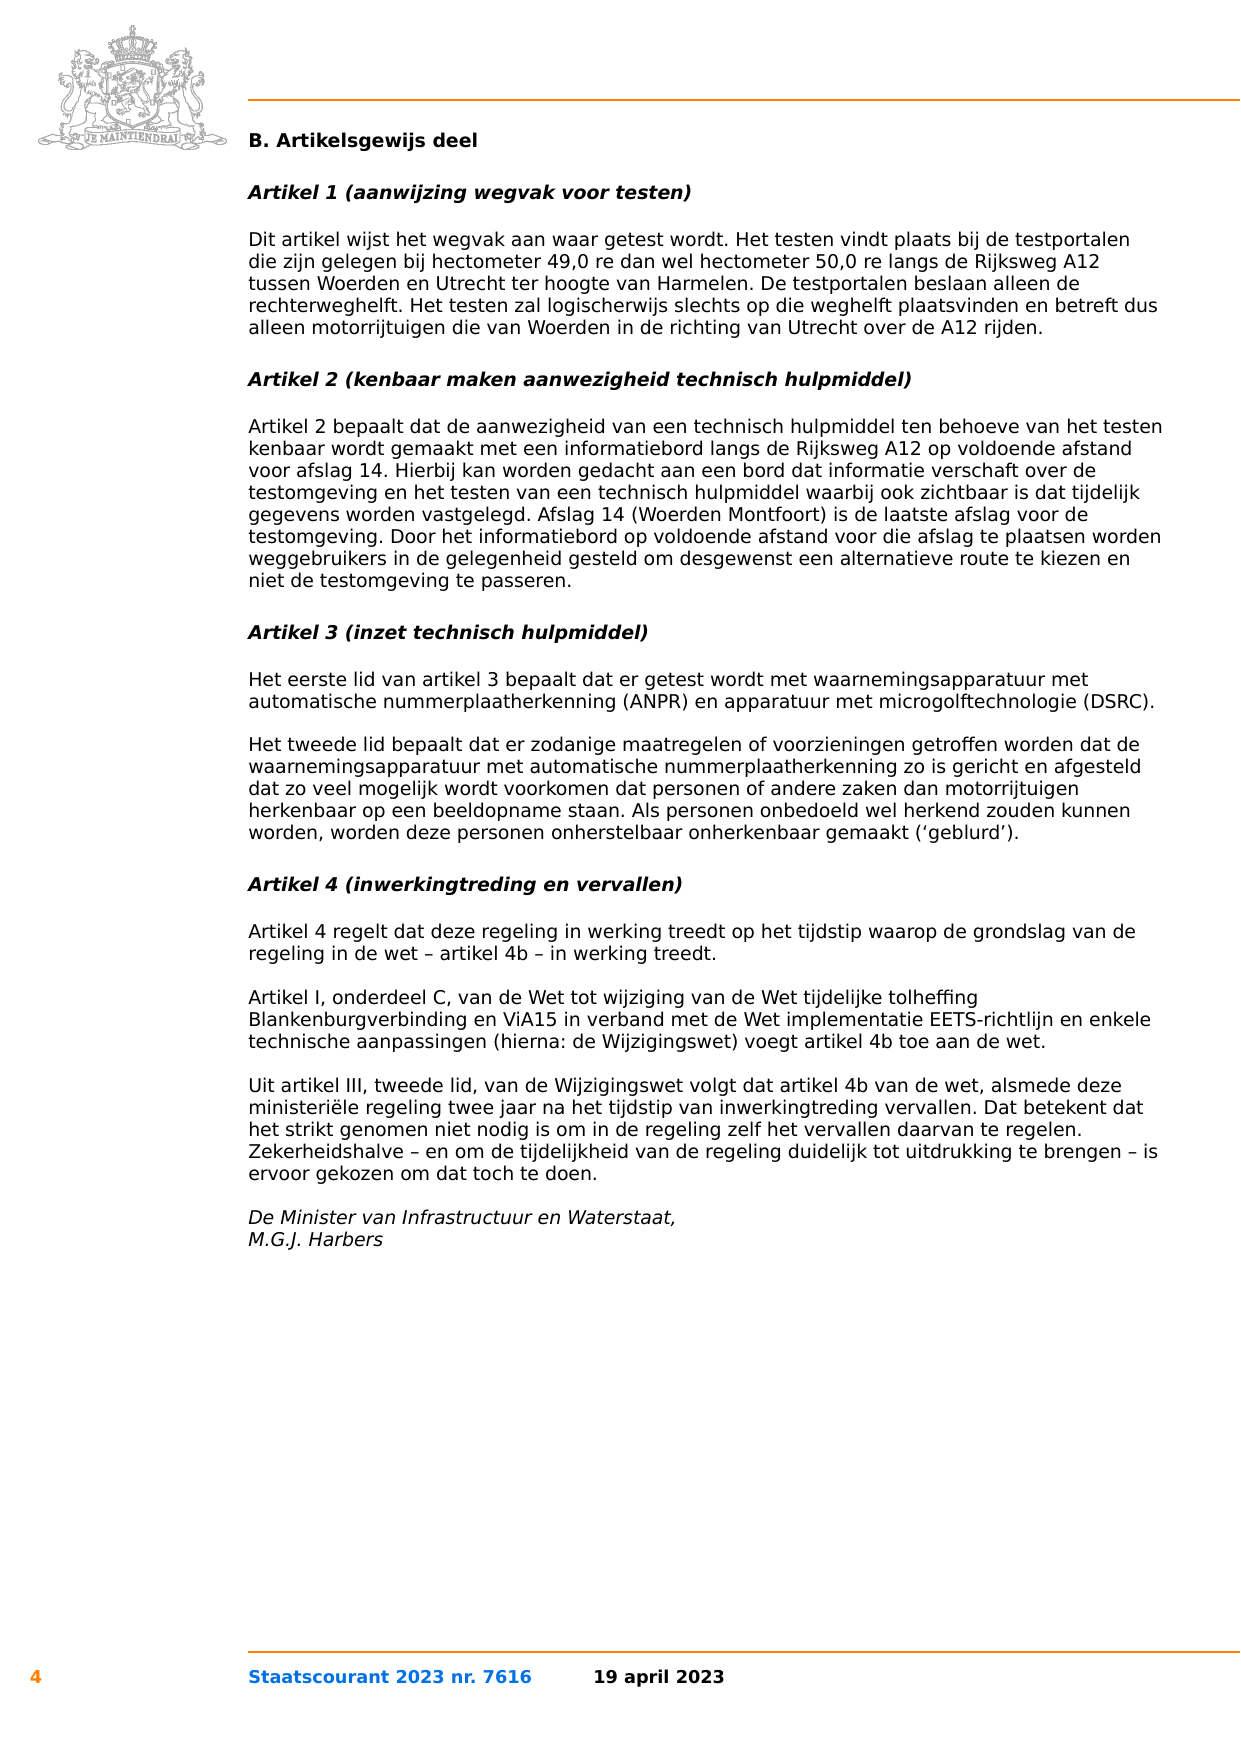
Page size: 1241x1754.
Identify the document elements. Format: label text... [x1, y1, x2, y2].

subtitle Artikel 2 (kenbaar maken aanwezigheid technisch hulpmiddel) [248, 369, 1163, 391]
subtitle Artikel 3 (inzet technisch hulpmiddel) [248, 622, 1163, 643]
subtitle Artikel 4 (inwerkingtreding en vervallen) [248, 874, 1163, 896]
subtitle Artikel 1 (aanwijzing wegvak voor testen) [248, 182, 1163, 204]
subtitle B. Artikelsgewijs deel [248, 130, 1163, 152]
text Uit artikel III, tweede lid, van de Wijzigingswet volgt dat artikel 4b van de wet, alsmede deze ministeriële regeling twee jaar na het tijdstip van inwerkingtreding vervallen. Dat betekent dat het strikt genomen niet nodig is om in de regeling zelf het vervallen daarvan te regelen. Zekerheidshalve – en om de tijdelijkheid van de regeling duidelijk tot uitdrukking te brengen – is ervoor gekozen om dat toch te doen. [248, 1075, 1163, 1185]
text Het tweede lid bepaalt dat er zodanige maatregelen of voorzieningen getroffen worden dat de waarnemingsapparatuur met automatische nummerplaatherkenning zo is gericht en afgesteld dat zo veel mogelijk wordt voorkomen dat personen of andere zaken dan motorrijtuigen herkenbaar op een beeldopname staan. Als personen onbedoeld wel herkend zouden kunnen worden, worden deze personen onherstelbaar onherkenbaar gemaakt (‘geblurd’). [248, 734, 1163, 844]
text Artikel 2 bepaalt dat de aanwezigheid van een technisch hulpmiddel ten behoeve van het testen kenbaar wordt gemaakt met een informatiebord langs de Rijksweg A12 op voldoende afstand voor afslag 14. Hierbij kan worden gedacht aan een bord dat informatie verschaft over de testomgeving en het testen van een technisch hulpmiddel waarbij ook zichtbaar is dat tijdelijk gegevens worden vastgelegd. Afslag 14 (Woerden Montfoort) is de laatste afslag voor de testomgeving. Door het informatiebord op voldoende afstand voor die afslag te plaatsen worden weggebruikers in de gelegenheid gesteld om desgewenst een alternatieve route te kiezen en niet de testomgeving te passeren. [248, 416, 1163, 592]
text Dit artikel wijst het wegvak aan waar getest wordt. Het testen vindt plaats bij de testportalen die zijn gelegen bij hectometer 49,0 re dan wel hectometer 50,0 re langs de Rijksweg A12 tussen Woerden en Utrecht ter hoogte van Harmelen. De testportalen beslaan alleen de rechterweghelft. Het testen zal logischerwijs slechts op die weghelft plaatsvinden en betreft dus alleen motorrijtuigen die van Woerden in de richting van Utrecht over de A12 rijden. [248, 229, 1163, 339]
text Het eerste lid van artikel 3 bepaalt dat er getest wordt met waarnemingsapparatuur met automatische nummerplaatherkenning (ANPR) en apparatuur met microgolftechnologie (DSRC). [248, 668, 1163, 712]
text Artikel I, onderdeel C, van de Wet tot wijziging van de Wet tijdelijke tolheffing Blankenburgverbinding en ViA15 in verband met de Wet implementatie EETS-richtlijn en enkele technische aanpassingen (hierna: de Wijzigingswet) voegt artikel 4b toe aan de wet. [248, 987, 1163, 1053]
text De Minister van Infrastructuur en Waterstaat, M.G.J. Harbers [248, 1207, 1163, 1251]
text Artikel 4 regelt dat deze regeling in werking treedt op het tijdstip waarop de grondslag van de regeling in de wet – artikel 4b – in werking treedt. [248, 921, 1163, 965]
picture [38, 25, 227, 150]
